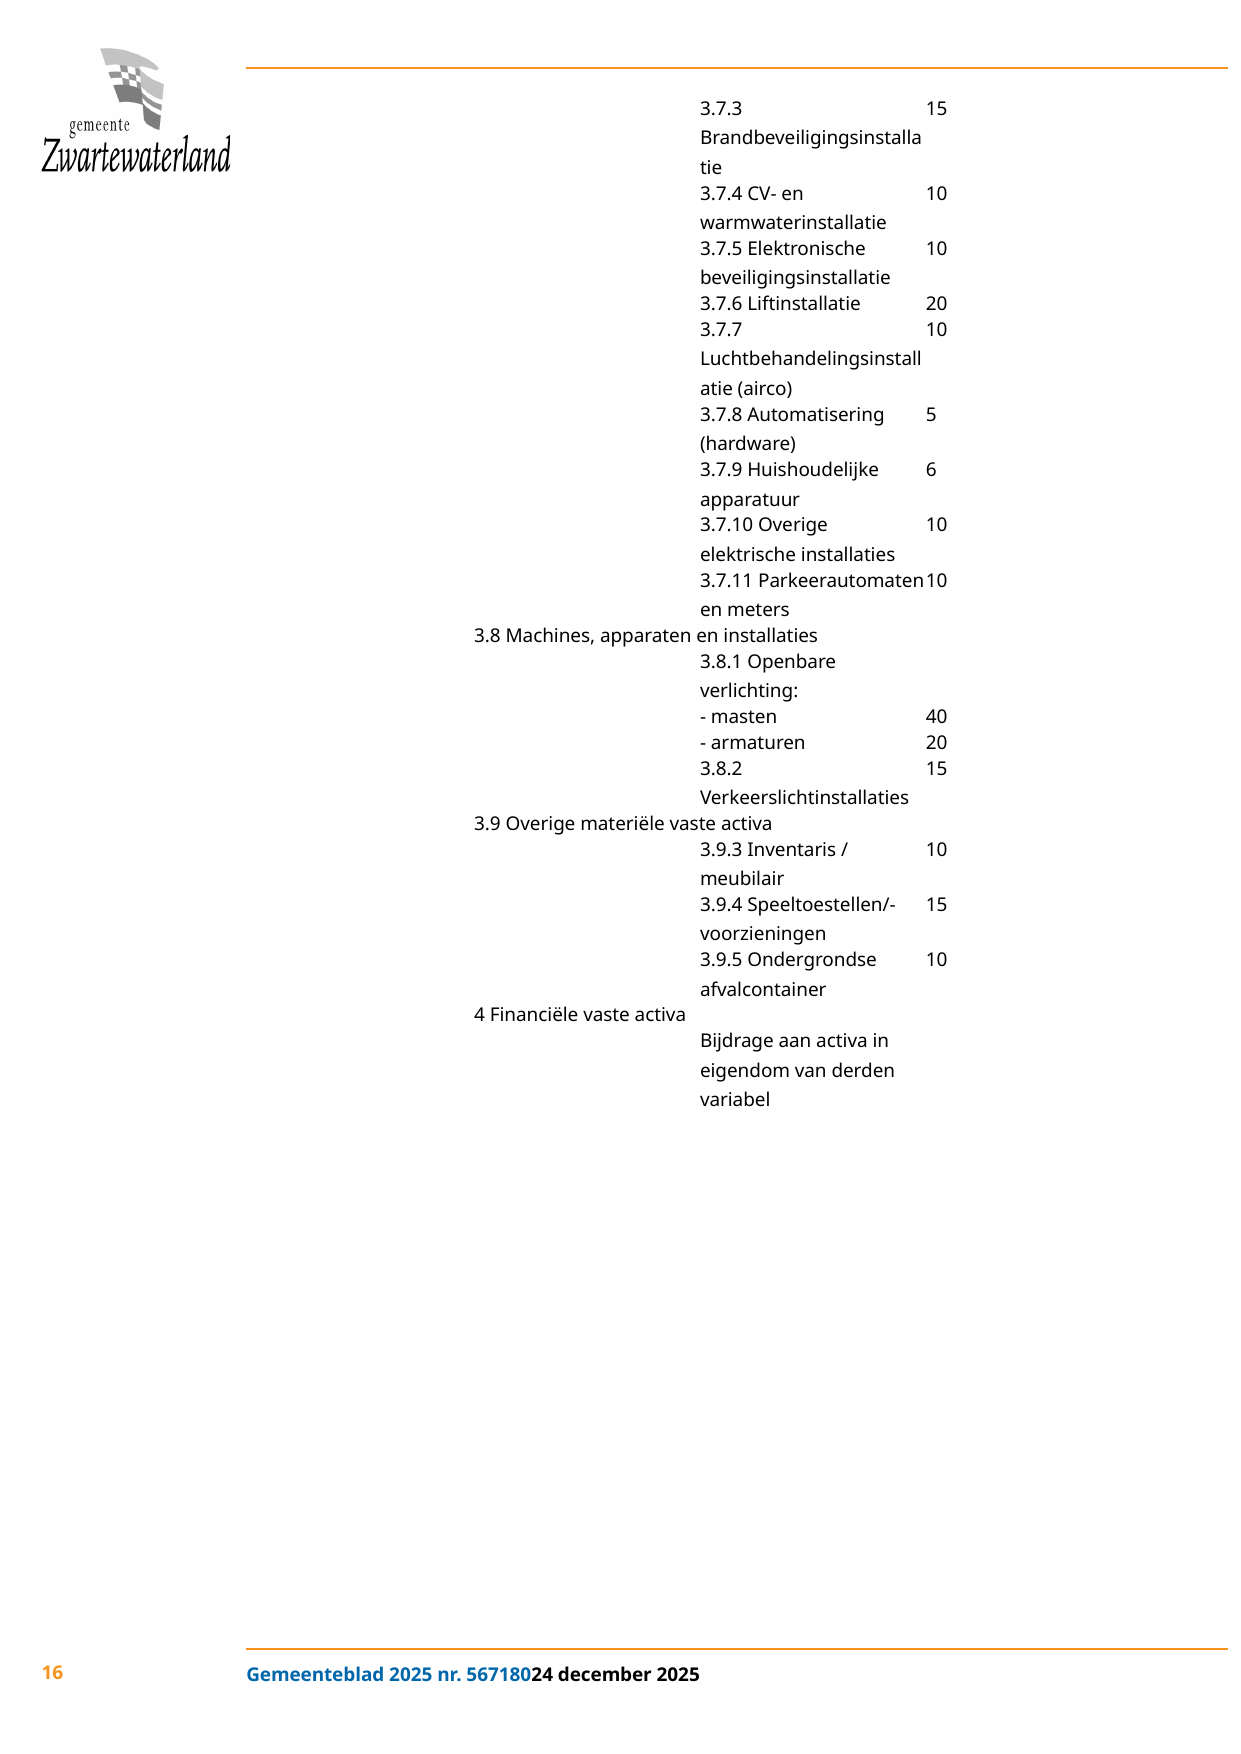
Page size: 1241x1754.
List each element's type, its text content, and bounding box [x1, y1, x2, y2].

table_cell [248, 946, 474, 1002]
picture [41, 47, 231, 172]
table_cell 3.8 Machines, apparaten en installaties [474, 622, 926, 648]
table_cell [474, 946, 700, 1002]
table_cell [248, 290, 474, 316]
table_cell 3.9.5 Ondergrondse afvalcontainer [700, 946, 926, 1002]
table_cell 5 [926, 401, 1152, 456]
table_cell [474, 512, 700, 567]
table_cell [248, 648, 474, 703]
table_cell [474, 891, 700, 946]
table_cell 10 [926, 512, 1152, 567]
table_cell 40 [926, 703, 1152, 729]
table_cell [926, 622, 1152, 648]
table_cell 3.7.8 Automatisering (hardware) [700, 401, 926, 456]
table_cell [248, 755, 474, 810]
table_cell [248, 316, 474, 401]
table_cell 20 [926, 290, 1152, 316]
table_cell [474, 567, 700, 622]
table_cell [474, 401, 700, 456]
table_cell [248, 1028, 474, 1112]
table_cell [474, 703, 700, 729]
table_cell 3.7.4 CV- en warmwaterinstallatie [700, 180, 926, 235]
table_cell [474, 235, 700, 290]
table_cell [248, 512, 474, 567]
table_cell [474, 456, 700, 512]
table_cell [926, 648, 1152, 703]
table_cell [248, 456, 474, 512]
table_cell [474, 180, 700, 235]
table_cell 3.9 Overige materiële vaste activa [474, 810, 926, 836]
table_cell [474, 729, 700, 755]
table_cell - masten [700, 703, 926, 729]
table_cell 10 [926, 946, 1152, 1002]
table_cell 3.7.10 Overige elektrische installaties [700, 512, 926, 567]
table_cell 3.7.7 Luchtbehandelingsinstallatie (airco) [700, 316, 926, 401]
table_cell [474, 316, 700, 401]
table_cell [474, 95, 700, 180]
table_cell [248, 810, 474, 836]
table_cell 10 [926, 180, 1152, 235]
table_cell 15 [926, 95, 1152, 180]
table_cell [248, 180, 474, 235]
table_cell 10 [926, 567, 1152, 622]
table_cell [248, 567, 474, 622]
table_cell 3.7.9 Huishoudelijke apparatuur [700, 456, 926, 512]
table_cell - armaturen [700, 729, 926, 755]
table_cell [248, 703, 474, 729]
table_cell 10 [926, 235, 1152, 290]
table_cell 3.7.3 Brandbeveiligingsinstallatie [700, 95, 926, 180]
table_cell 3.8.1 Openbare verlichting: [700, 648, 926, 703]
table_cell 6 [926, 456, 1152, 512]
table_cell 3.9.3 Inventaris / meubilair [700, 836, 926, 891]
table_cell [248, 729, 474, 755]
table_cell [248, 401, 474, 456]
table_cell [248, 235, 474, 290]
table_cell 3.7.5 Elektronische beveiligingsinstallatie [700, 235, 926, 290]
table_cell 3.7.11 Parkeerautomaten en meters [700, 567, 926, 622]
table_cell [474, 836, 700, 891]
table_cell [474, 755, 700, 810]
table_cell 10 [926, 316, 1152, 401]
table_cell [248, 836, 474, 891]
table_cell Bijdrage aan activa in eigendom van derden variabel [700, 1028, 926, 1112]
table_cell [248, 622, 474, 648]
table_cell [926, 1028, 1152, 1112]
table_cell 3.7.6 Liftinstallatie [700, 290, 926, 316]
table_cell 3.9.4 Speeltoestellen/-voorzieningen [700, 891, 926, 946]
table_cell [474, 1028, 700, 1112]
table_cell 10 [926, 836, 1152, 891]
table_cell 3.8.2 Verkeerslichtinstallaties [700, 755, 926, 810]
table_cell [926, 1002, 1152, 1027]
table_cell 15 [926, 891, 1152, 946]
table_cell [926, 810, 1152, 836]
table_cell [474, 290, 700, 316]
table_cell 15 [926, 755, 1152, 810]
table_cell [248, 891, 474, 946]
table_cell [474, 648, 700, 703]
table_cell [248, 1002, 474, 1027]
table_cell 20 [926, 729, 1152, 755]
table_cell 4 Financiële vaste activa [474, 1002, 926, 1027]
table_cell [248, 95, 474, 180]
